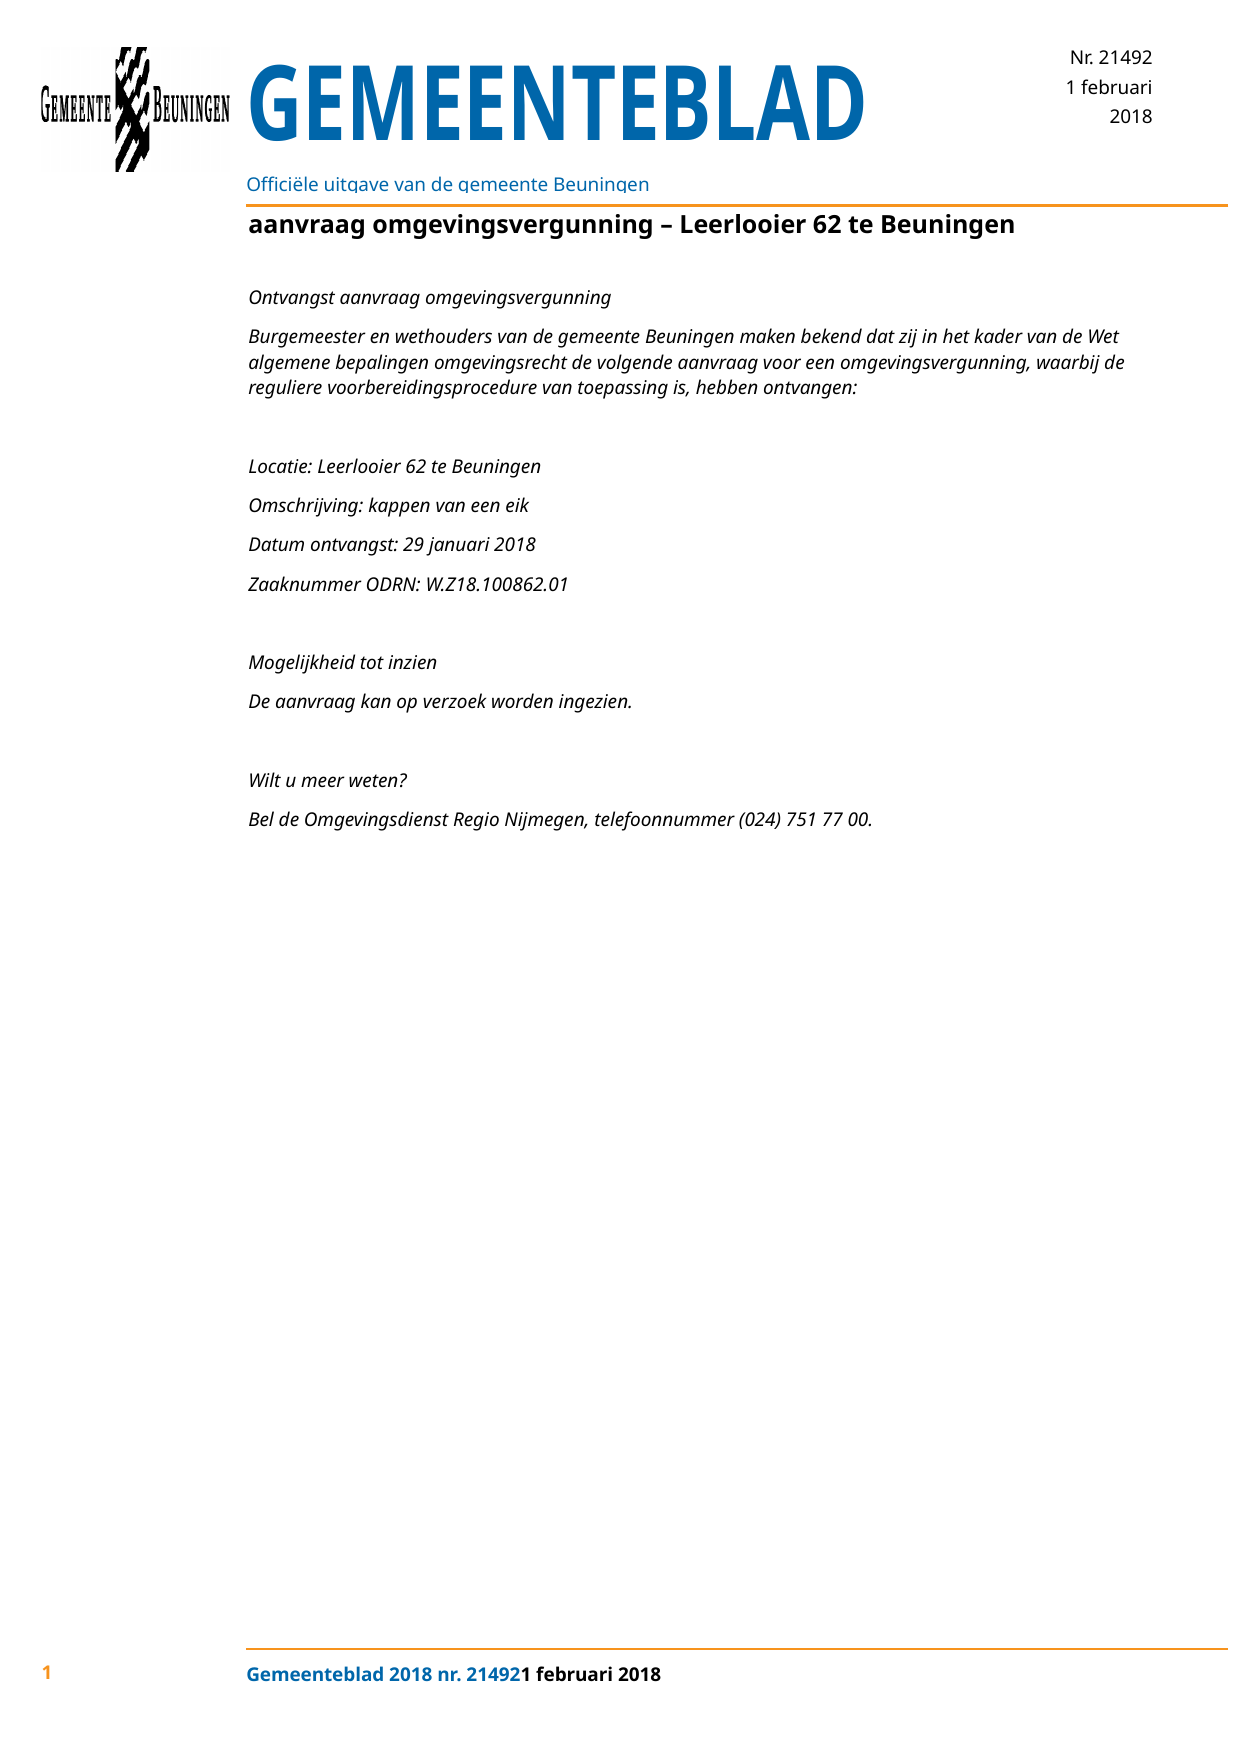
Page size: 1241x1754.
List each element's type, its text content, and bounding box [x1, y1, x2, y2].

text Zaaknummer ODRN: W.Z18.100862.01 [248, 571, 1152, 597]
text Datum ontvangst: 29 januari 2018 [248, 532, 1152, 557]
text De aanvraag kan op verzoek worden ingezien. [248, 689, 1152, 714]
text Burgemeester en wethouders van de gemeente Beuningen maken bekend dat zij in het kader van de Wet algemene bepalingen omgevingsrecht de volgende aanvraag voor een omgevingsvergunning, waarbij de reguliere voorbereidingsprocedure van toepassing is, hebben ontvangen: [248, 323, 1152, 400]
text Mogelijkheid tot inzien [248, 649, 1152, 675]
text Locatie: Leerlooier 62 te Beuningen [248, 453, 1152, 479]
picture [41, 47, 231, 172]
text aanvraag omgevingsvergunning – Leerlooier 62 te Beuningen [248, 207, 1152, 241]
text Wilt u meer weten? [248, 767, 1152, 793]
text Ontvangst aanvraag omgevingsvergunning [248, 284, 1152, 309]
text Omschrijving: kappen van een eik [248, 492, 1152, 518]
text Bel de Omgevingsdienst Regio Nijmegen, telefoonnummer (024) 751 77 00. [248, 807, 1152, 832]
